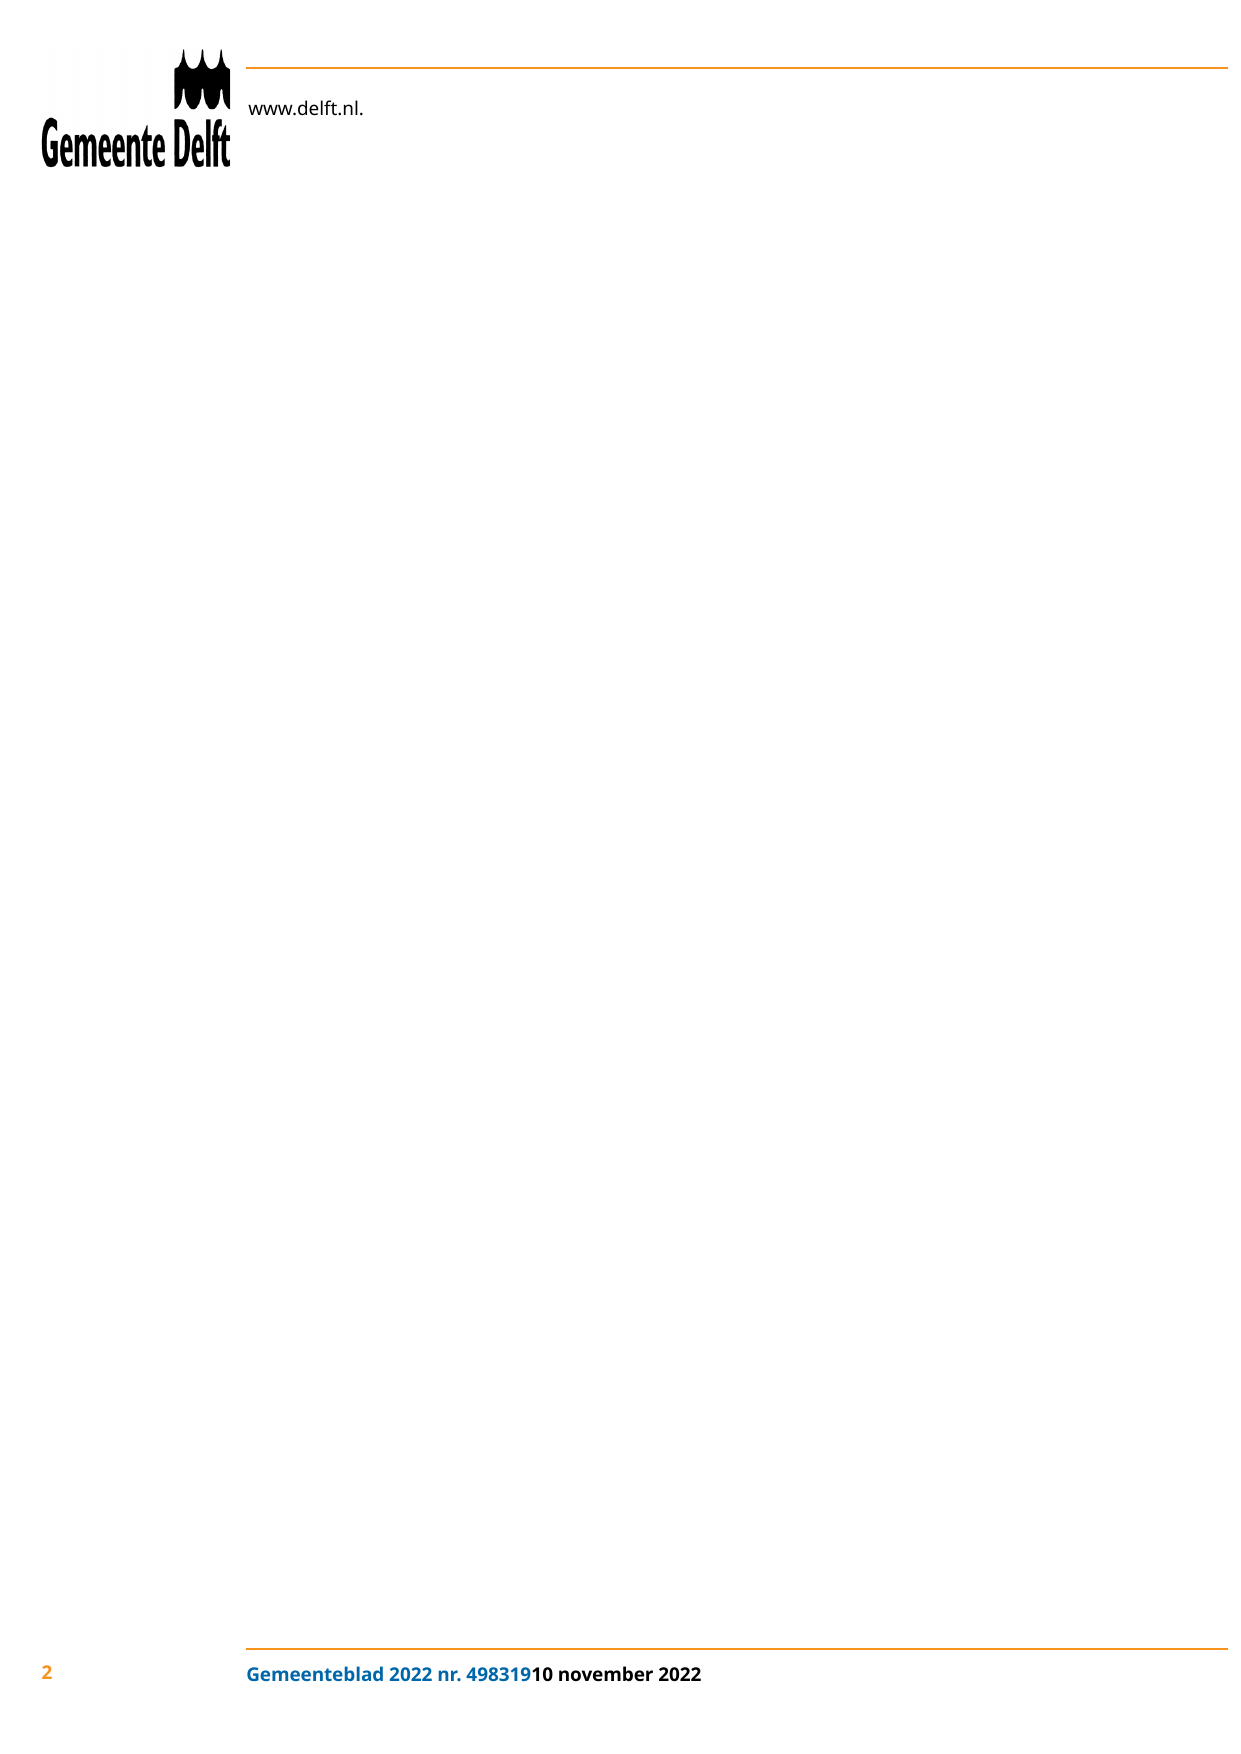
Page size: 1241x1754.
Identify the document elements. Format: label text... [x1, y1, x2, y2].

picture [41, 47, 231, 172]
text www.delft.nl. [248, 95, 1152, 121]
